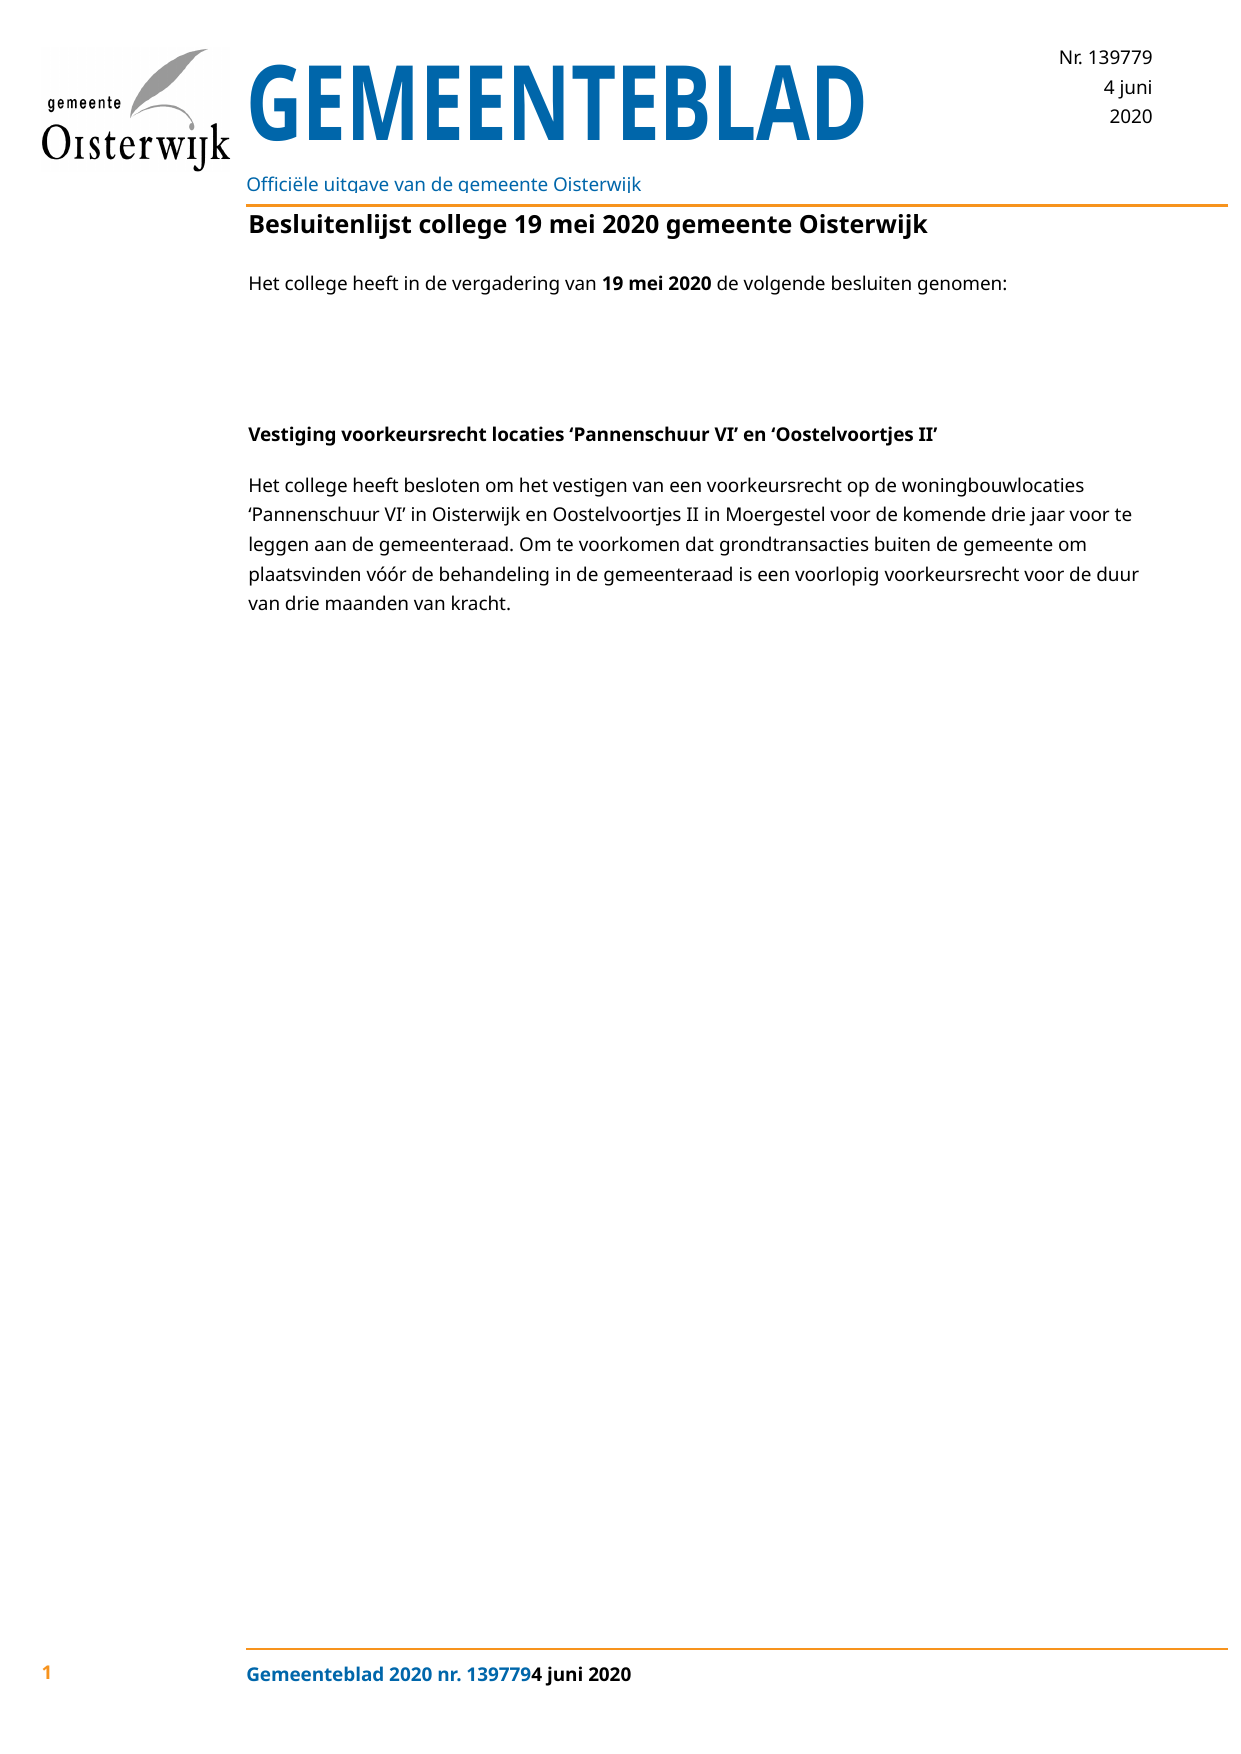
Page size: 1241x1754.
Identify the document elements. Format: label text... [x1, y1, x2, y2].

text Besluitenlijst college 19 mei 2020 gemeente Oisterwijk [248, 207, 1152, 241]
text Het college heeft in de vergadering van 19 mei 2020 de volgende besluiten genomen: [248, 270, 1152, 296]
text Het college heeft besloten om het vestigen van een voorkeursrecht op de woningbouwlocaties ‘Pannenschuur VI’ in Oisterwijk en Oostelvoortjes II in Moergestel voor de komende drie jaar voor te leggen aan de gemeenteraad. Om te voorkomen dat grondtransacties buiten de gemeente om plaatsvinden vóór de behandeling in de gemeenteraad is een voorlopig voorkeursrecht voor de duur van drie maanden van kracht. [248, 472, 1152, 616]
text Vestiging voorkeursrecht locaties ‘Pannenschuur VI’ en ‘Oostelvoortjes II’ [248, 422, 1152, 447]
picture [41, 47, 231, 172]
